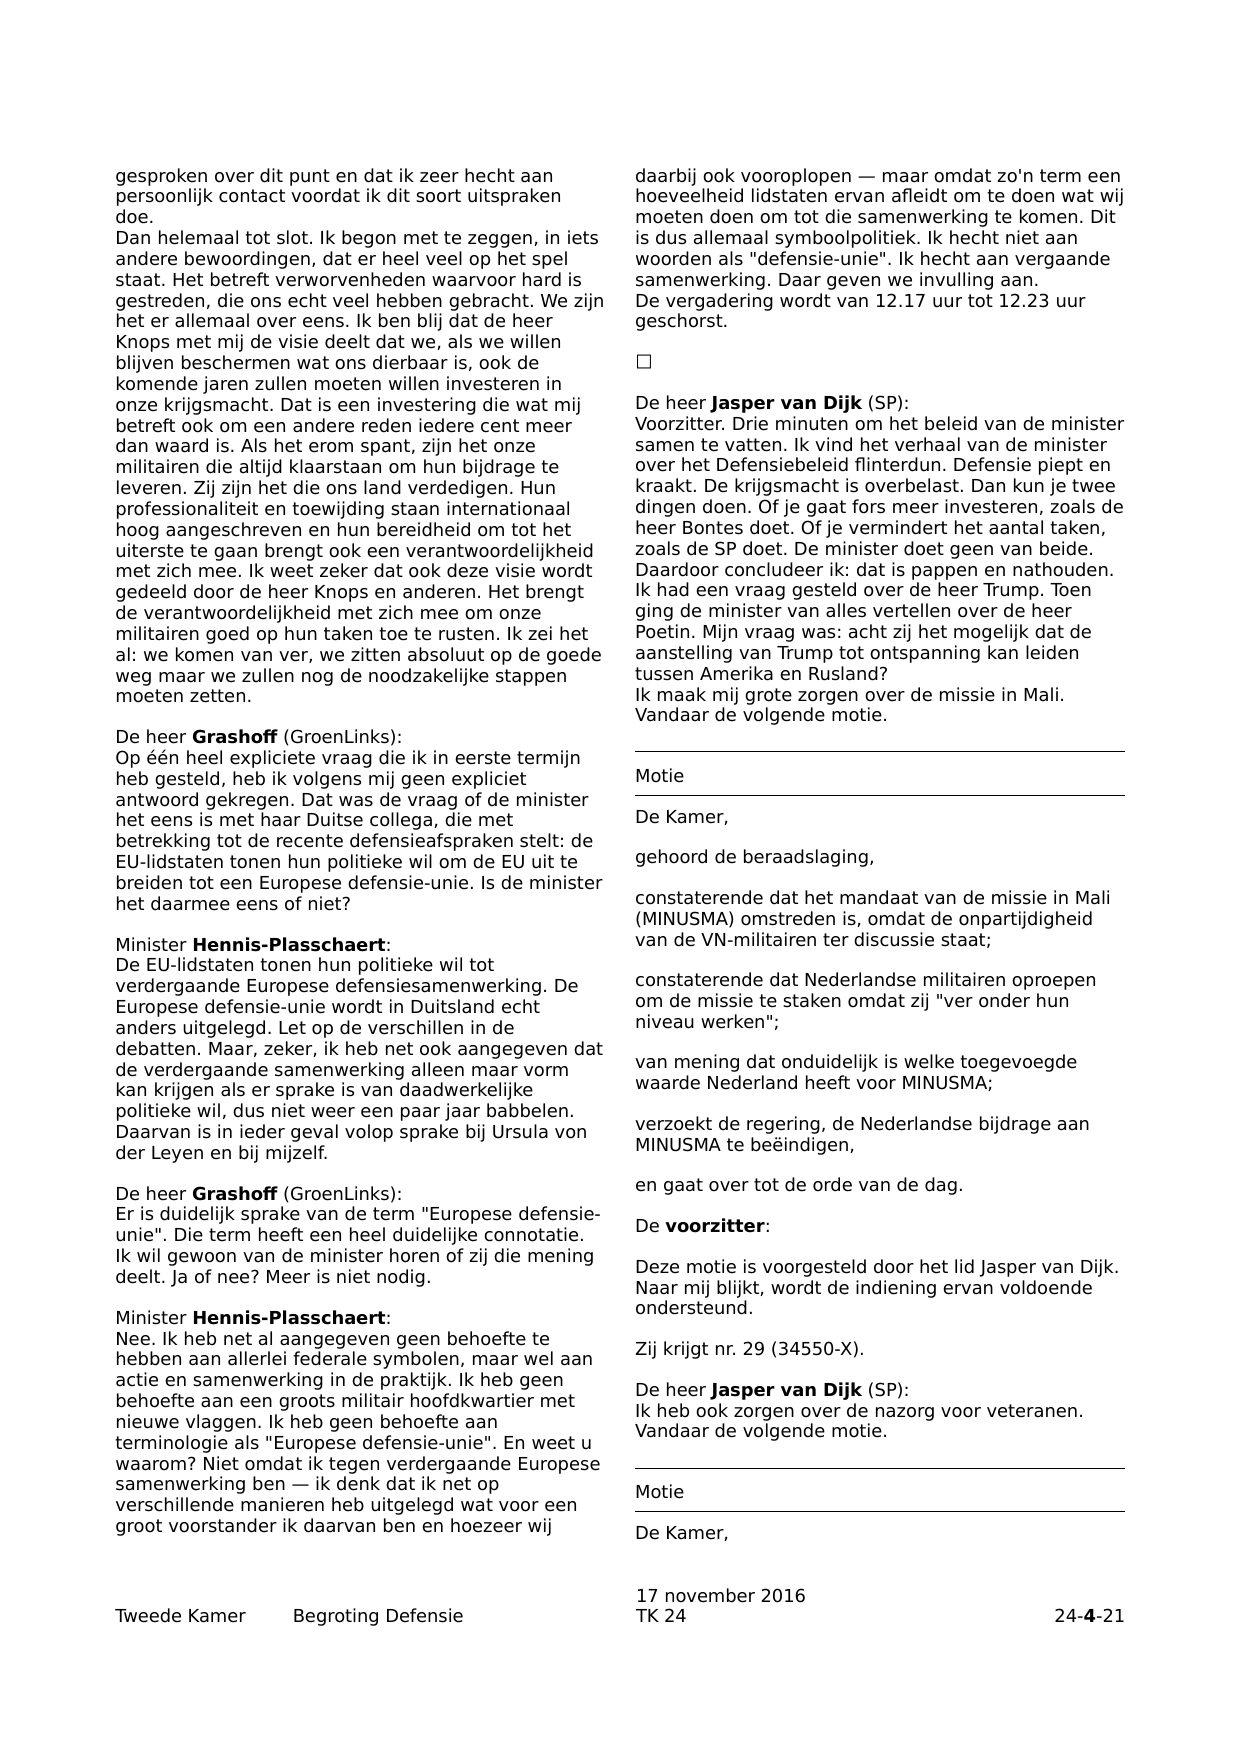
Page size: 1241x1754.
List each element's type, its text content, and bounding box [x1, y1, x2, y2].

text Dan helemaal tot slot. Ik begon met te zeggen, in iets andere bewoordingen, dat er heel veel op het spel staat. Het betreft verworvenheden waarvoor hard is gestreden, die ons echt veel hebben gebracht. We zijn het er allemaal over eens. Ik ben blij dat de heer Knops met mij de visie deelt dat we, als we willen blijven beschermen wat ons dierbaar is, ook de komende jaren zullen moeten willen investeren in onze krijgsmacht. Dat is een investering die wat mij betreft ook om een andere reden iedere cent meer dan waard is. Als het erom spant, zijn het onze militairen die altijd klaarstaan om hun bijdrage te leveren. Zij zijn het die ons land verdedigen. Hun professionaliteit en toewijding staan internationaal hoog aangeschreven en hun bereidheid om tot het uiterste te gaan brengt ook een verantwoordelijkheid met zich mee. Ik weet zeker dat ook deze visie wordt gedeeld door de heer Knops en anderen. Het brengt de verantwoordelijkheid met zich mee om onze militairen goed op hun taken toe te rusten. Ik zei het al: we komen van ver, we zitten absoluut op de goede weg maar we zullen nog de noodzakelijke stappen moeten zetten. [115, 228, 605, 707]
text verzoekt de regering, de Nederlandse bijdrage aan MINUSMA te beëindigen, [635, 1114, 1125, 1155]
text Ik maak mij grote zorgen over de missie in Mali. Vandaar de volgende motie. [635, 684, 1125, 726]
text Deze motie is voorgesteld door het lid Jasper van Dijk. Naar mij blijkt, wordt de indiening ervan voldoende ondersteund. [635, 1257, 1125, 1319]
text en gaat over tot de orde van de dag. [635, 1175, 1125, 1196]
text De heer Grashoff (GroenLinks): [115, 727, 605, 748]
text De vergadering wordt van 12.17 uur tot 12.23 uur geschorst. [635, 290, 1125, 332]
text constaterende dat het mandaat van de missie in Mali (MINUSMA) omstreden is, omdat de onpartijdigheid van de VN-militairen ter discussie staat; [635, 888, 1125, 950]
text Minister Hennis-Plasschaert: [115, 1307, 605, 1328]
text Minister Hennis-Plasschaert: [115, 934, 605, 955]
text ⬜ [635, 352, 1125, 373]
text De heer Jasper van Dijk (SP): [635, 393, 1125, 413]
text De heer Grashoff (GroenLinks): [115, 1183, 605, 1204]
text De Kamer, [635, 1523, 1125, 1543]
text constaterende dat Nederlandse militairen oproepen om de missie te staken omdat zij "ver onder hun niveau werken"; [635, 970, 1125, 1032]
text De heer Jasper van Dijk (SP): [635, 1380, 1125, 1400]
text Er is duidelijk sprake van de term "Europese defensie-unie". Die term heeft een heel duidelijke connotatie. Ik wil gewoon van de minister horen of zij die mening deelt. Ja of nee? Meer is niet nodig. [115, 1204, 605, 1287]
text De voorzitter: [635, 1216, 1125, 1237]
text gesproken over dit punt en dat ik zeer hecht aan persoonlijk contact voordat ik dit soort uitspraken doe. [115, 165, 605, 228]
text gehoord de beraadslaging, [635, 847, 1125, 868]
text Ik had een vraag gesteld over de heer Trump. Toen ging de minister van alles vertellen over de heer Poetin. Mijn vraag was: acht zij het mogelijk dat de aanstelling van Trump tot ontspanning kan leiden tussen Amerika en Rusland? [635, 580, 1125, 684]
text daarbij ook vooroplopen — maar omdat zo'n term een hoeveelheid lidstaten ervan afleidt om te doen wat wij moeten doen om tot die samenwerking te komen. Dit is dus allemaal symboolpolitiek. Ik hecht niet aan woorden als "defensie-unie". Ik hecht aan vergaande samenwerking. Daar geven we invulling aan. [635, 165, 1125, 290]
text Motie [635, 1482, 1125, 1503]
text Op één heel expliciete vraag die ik in eerste termijn heb gesteld, heb ik volgens mij geen expliciet antwoord gekregen. Dat was de vraag of de minister het eens is met haar Duitse collega, die met betrekking tot de recente defensieafspraken stelt: de EU-lidstaten tonen hun politieke wil om de EU uit te breiden tot een Europese defensie-unie. Is de minister het daarmee eens of niet? [115, 748, 605, 914]
text van mening dat onduidelijk is welke toegevoegde waarde Nederland heeft voor MINUSMA; [635, 1052, 1125, 1094]
text Nee. Ik heb net al aangegeven geen behoefte te hebben aan allerlei federale symbolen, maar wel aan actie en samenwerking in de praktijk. Ik heb geen behoefte aan een groots militair hoofdkwartier met nieuwe vlaggen. Ik heb geen behoefte aan terminologie als "Europese defensie-unie". En weet u waarom? Niet omdat ik tegen verdergaande Europese samenwerking ben — ik denk dat ik net op verschillende manieren heb uitgelegd wat voor een groot voorstander ik daarvan ben en hoezeer wij [115, 1328, 605, 1537]
text Voorzitter. Drie minuten om het beleid van de minister samen te vatten. Ik vind het verhaal van de minister over het Defensiebeleid flinterdun. Defensie piept en kraakt. De krijgsmacht is overbelast. Dan kun je twee dingen doen. Of je gaat fors meer investeren, zoals de heer Bontes doet. Of je vermindert het aantal taken, zoals de SP doet. De minister doet geen van beide. Daardoor concludeer ik: dat is pappen en nathouden. [635, 413, 1125, 580]
text De Kamer, [635, 807, 1125, 827]
text Ik heb ook zorgen over de nazorg voor veteranen. Vandaar de volgende motie. [635, 1400, 1125, 1442]
text De EU-lidstaten tonen hun politieke wil tot verdergaande Europese defensiesamenwerking. De Europese defensie-unie wordt in Duitsland echt anders uitgelegd. Let op de verschillen in de debatten. Maar, zeker, ik heb net ook aangegeven dat de verdergaande samenwerking alleen maar vorm kan krijgen als er sprake is van daadwerkelijke politieke wil, dus niet weer een paar jaar babbelen. Daarvan is in ieder geval volop sprake bij Ursula von der Leyen en bij mijzelf. [115, 955, 605, 1163]
text Motie [635, 766, 1125, 787]
text Zij krijgt nr. 29 (34550-X). [635, 1339, 1125, 1360]
